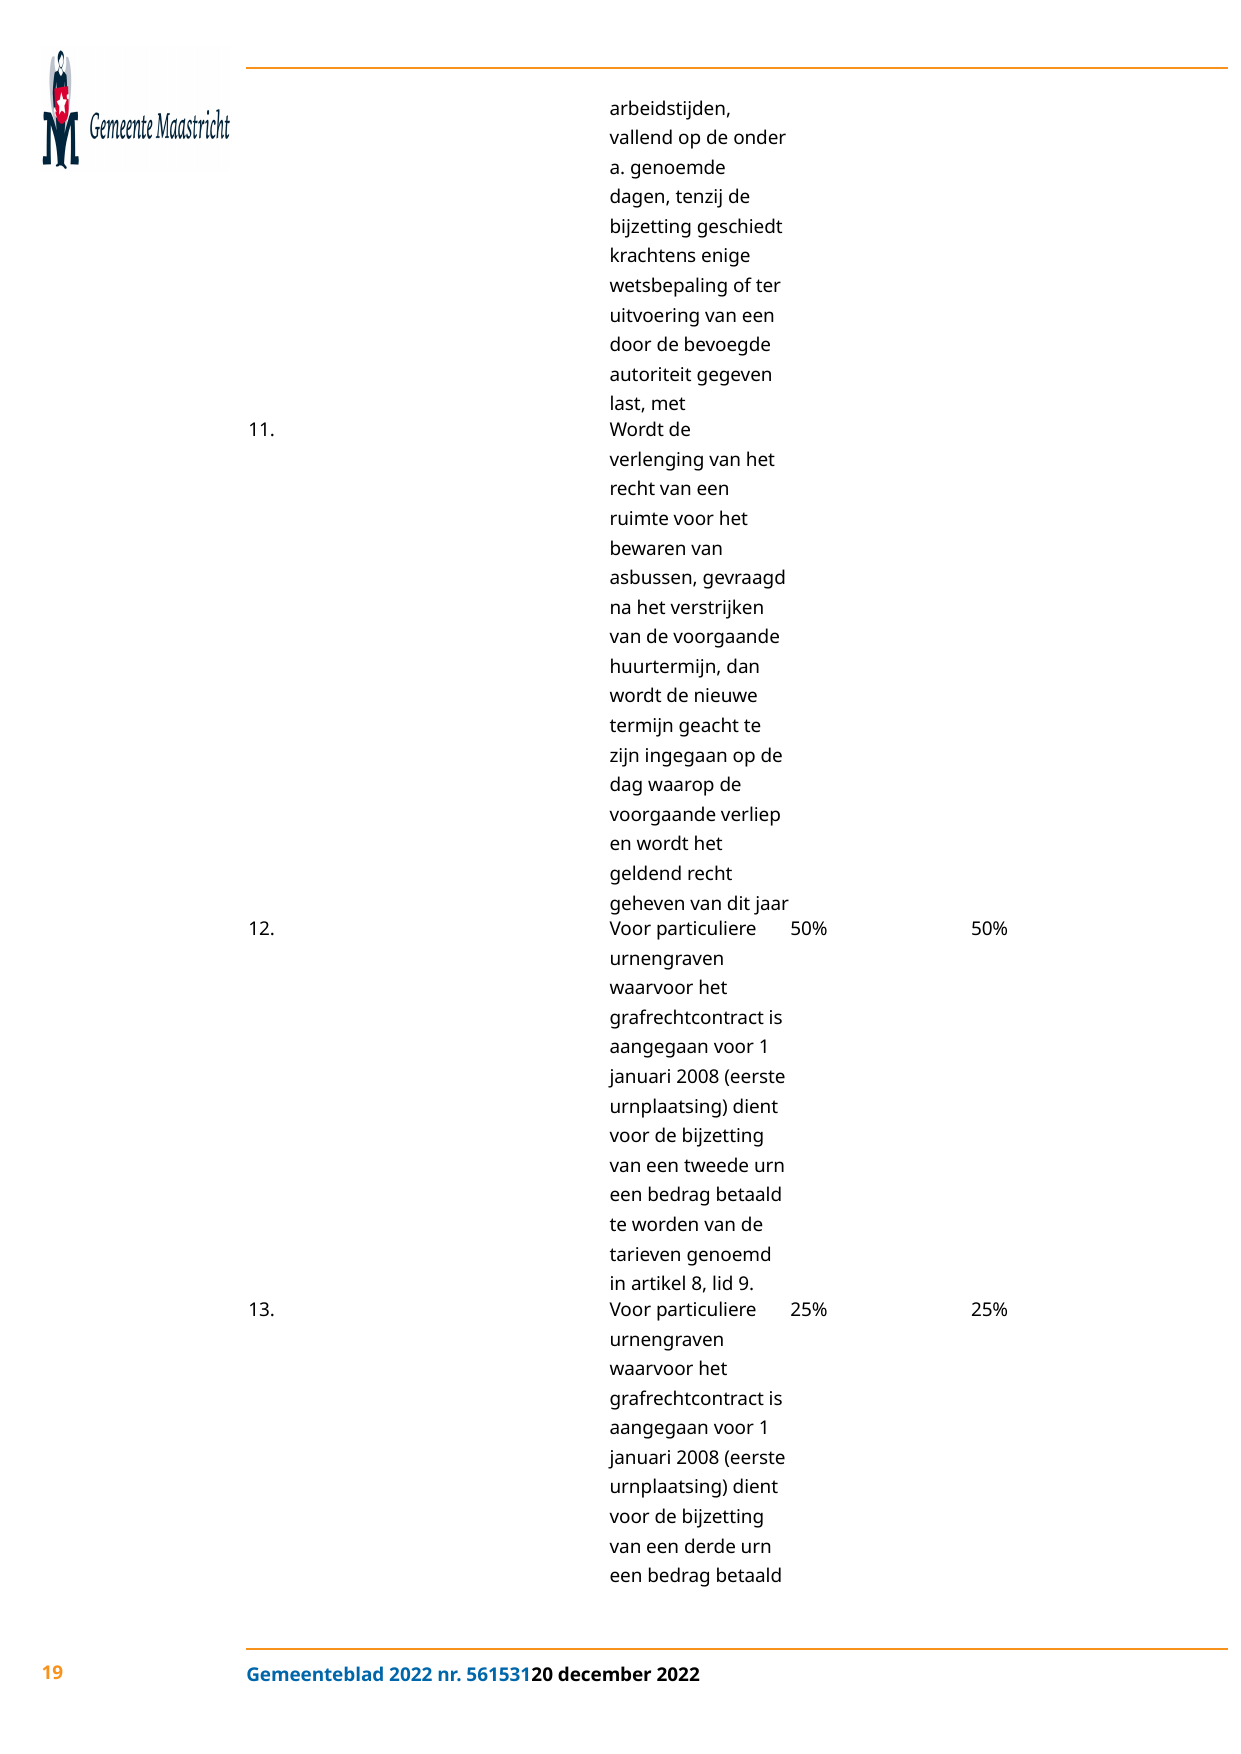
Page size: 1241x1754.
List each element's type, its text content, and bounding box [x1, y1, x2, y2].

table_cell Wordt de verlenging van het recht van een ruimte voor het bewaren van asbussen, gevraagd na het verstrijken van de voorgaande huurtermijn, dan wordt de nieuwe termijn geacht te zijn ingegaan op de dag waarop de voorgaande verliep en wordt het geldend recht geheven van dit jaar [609, 416, 790, 915]
table_cell Voor particuliere urnengraven waarvoor het grafrechtcontract is aangegaan voor 1 januari 2008 (eerste urnplaatsing) dient voor de bijzetting van een tweede urn een bedrag betaald te worden van de tarieven genoemd in artikel 8, lid 9. [609, 915, 790, 1296]
table_cell 50% [790, 915, 971, 1296]
table_cell [429, 416, 609, 915]
table_cell 25% [971, 1296, 1152, 1588]
table_cell 11. [248, 416, 429, 915]
table_cell arbeidstijden, vallend op de onder a. genoemde dagen, tenzij de bijzetting geschiedt krachtens enige wetsbepaling of ter uitvoering van een door de bevoegde autoriteit gegeven last, met [609, 95, 790, 416]
table_cell [790, 416, 971, 915]
table_cell [429, 1296, 609, 1588]
table_cell 12. [248, 915, 429, 1296]
table_cell [248, 95, 429, 416]
table_cell 50% [971, 915, 1152, 1296]
table_cell [971, 416, 1152, 915]
picture [41, 47, 231, 172]
table_cell 13. [248, 1296, 429, 1588]
table_cell 25% [790, 1296, 971, 1588]
table_cell [429, 95, 609, 416]
table_cell Voor particuliere urnengraven waarvoor het grafrechtcontract is aangegaan voor 1 januari 2008 (eerste urnplaatsing) dient voor de bijzetting van een derde urn een bedrag betaald [609, 1296, 790, 1588]
table_cell [790, 95, 971, 416]
table_cell [429, 915, 609, 1296]
table_cell [971, 95, 1152, 416]
